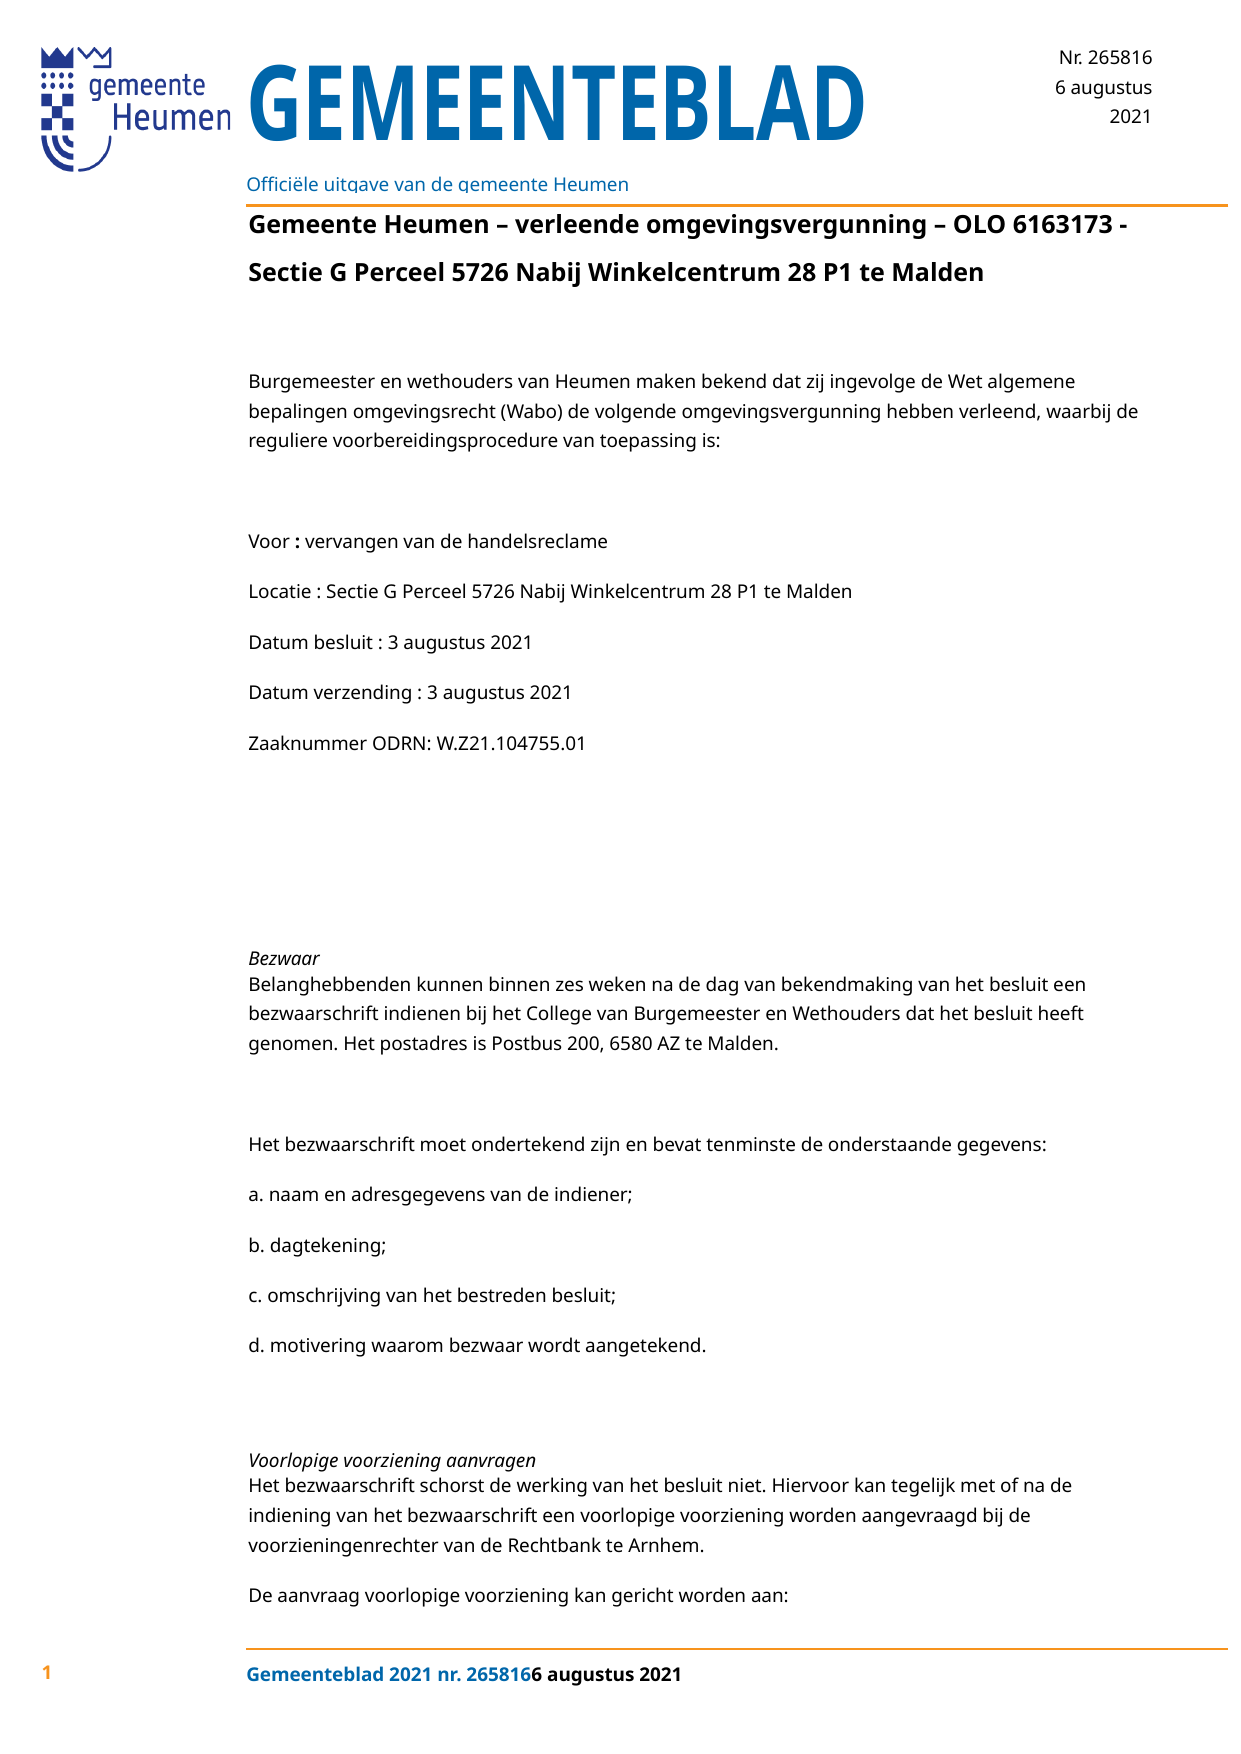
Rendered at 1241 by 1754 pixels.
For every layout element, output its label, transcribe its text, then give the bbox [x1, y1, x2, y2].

picture [41, 47, 231, 172]
text d. motivering waarom bezwaar wordt aangetekend. [248, 1333, 1152, 1358]
text Voor : vervangen van de handelsreclame [248, 528, 1152, 554]
text Belanghebbenden kunnen binnen zes weken na de dag van bekendmaking van het besluit een bezwaarschrift indienen bij het College van Burgemeester en Wethouders dat het besluit heeft genomen. Het postadres is Postbus 200, 6580 AZ te Malden. [248, 971, 1152, 1056]
text a. naam en adresgegevens van de indiener; [248, 1181, 1152, 1207]
text Gemeente Heumen – verleende omgevingsvergunning – OLO 6163173 - Sectie G Perceel 5726 Nabij Winkelcentrum 28 P1 te Malden [248, 207, 1152, 288]
text Datum verzending : 3 augustus 2021 [248, 679, 1152, 705]
text Zaaknummer ODRN: W.Z21.104755.01 [248, 730, 1152, 756]
text De aanvraag voorlopige voorziening kan gericht worden aan: [248, 1582, 1152, 1608]
text Bezwaar [248, 945, 1152, 971]
text Het bezwaarschrift moet ondertekend zijn en bevat tenminste de onderstaande gegevens: [248, 1131, 1152, 1157]
text c. omschrijving van het bestreden besluit; [248, 1282, 1152, 1308]
text b. dagtekening; [248, 1232, 1152, 1257]
text Burgemeester en wethouders van Heumen maken bekend dat zij ingevolge de Wet algemene bepalingen omgevingsrecht (Wabo) de volgende omgevingsvergunning hebben verleend, waarbij de reguliere voorbereidingsprocedure van toepassing is: [248, 368, 1152, 453]
text Datum besluit : 3 augustus 2021 [248, 629, 1152, 655]
text Voorlopige voorziening aanvragen [248, 1447, 1152, 1473]
text Locatie : Sectie G Perceel 5726 Nabij Winkelcentrum 28 P1 te Malden [248, 579, 1152, 604]
text Het bezwaarschrift schorst de werking van het besluit niet. Hiervoor kan tegelijk met of na de indiening van het bezwaarschrift een voorlopige voorziening worden aangevraagd bij de voorzieningenrechter van de Rechtbank te Arnhem. [248, 1473, 1152, 1558]
